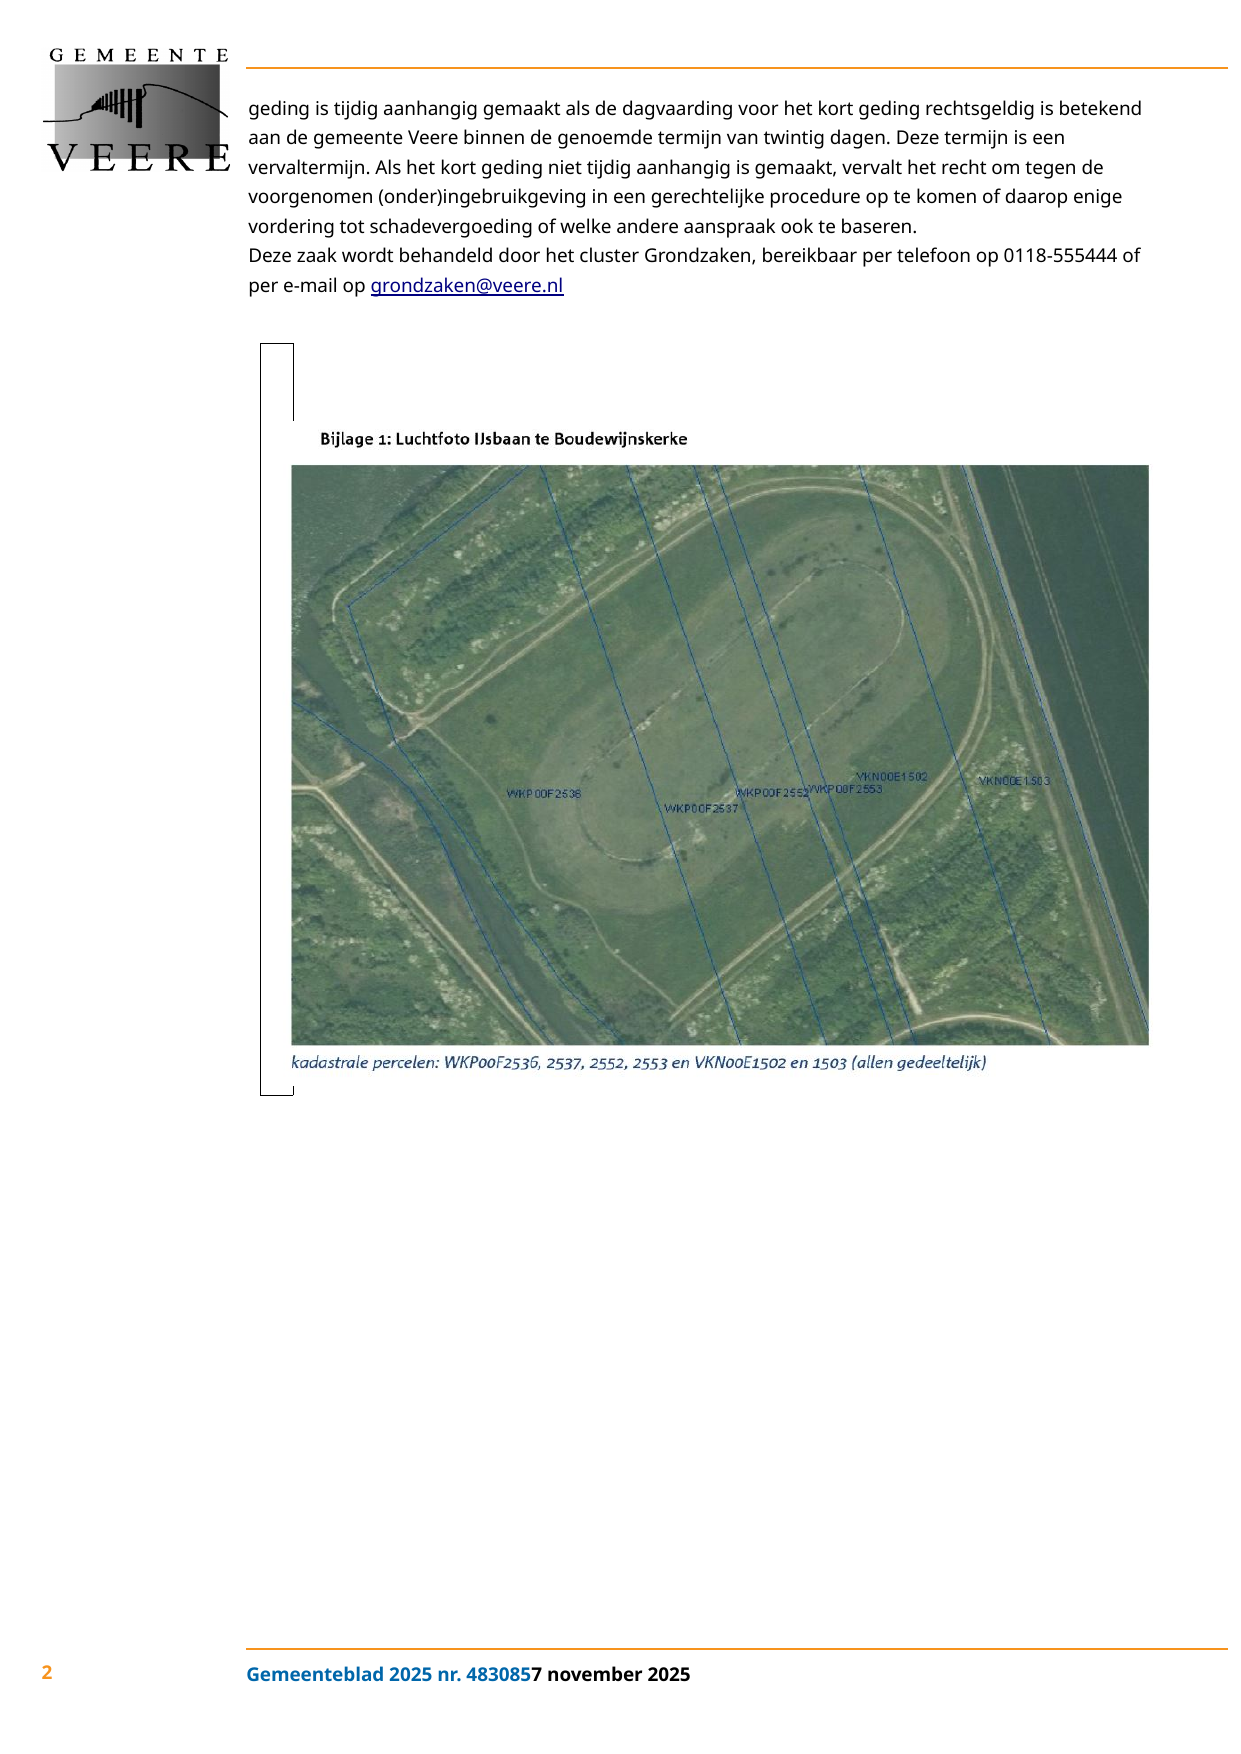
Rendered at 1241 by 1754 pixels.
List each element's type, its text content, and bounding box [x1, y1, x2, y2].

picture [41, 47, 231, 172]
text geding is tijdig aanhangig gemaakt als de dagvaarding voor het kort geding rechtsgeldig is betekend aan de gemeente Veere binnen de genoemde termijn van twintig dagen. Deze termijn is een vervaltermijn. Als het kort geding niet tijdig aanhangig is gemaakt, vervalt het recht om tegen de voorgenomen (onder)ingebruikgeving in een gerechtelijke procedure op te komen of daarop enige vordering tot schadevergoeding of welke andere aanspraak ook te baseren. [248, 95, 1152, 239]
picture [268, 421, 1173, 1086]
text Deze zaak wordt behandeld door het cluster Grondzaken, bereikbaar per telefoon op 0118-555444 of per e-mail op grondzaken@veere.nl [248, 243, 1152, 298]
